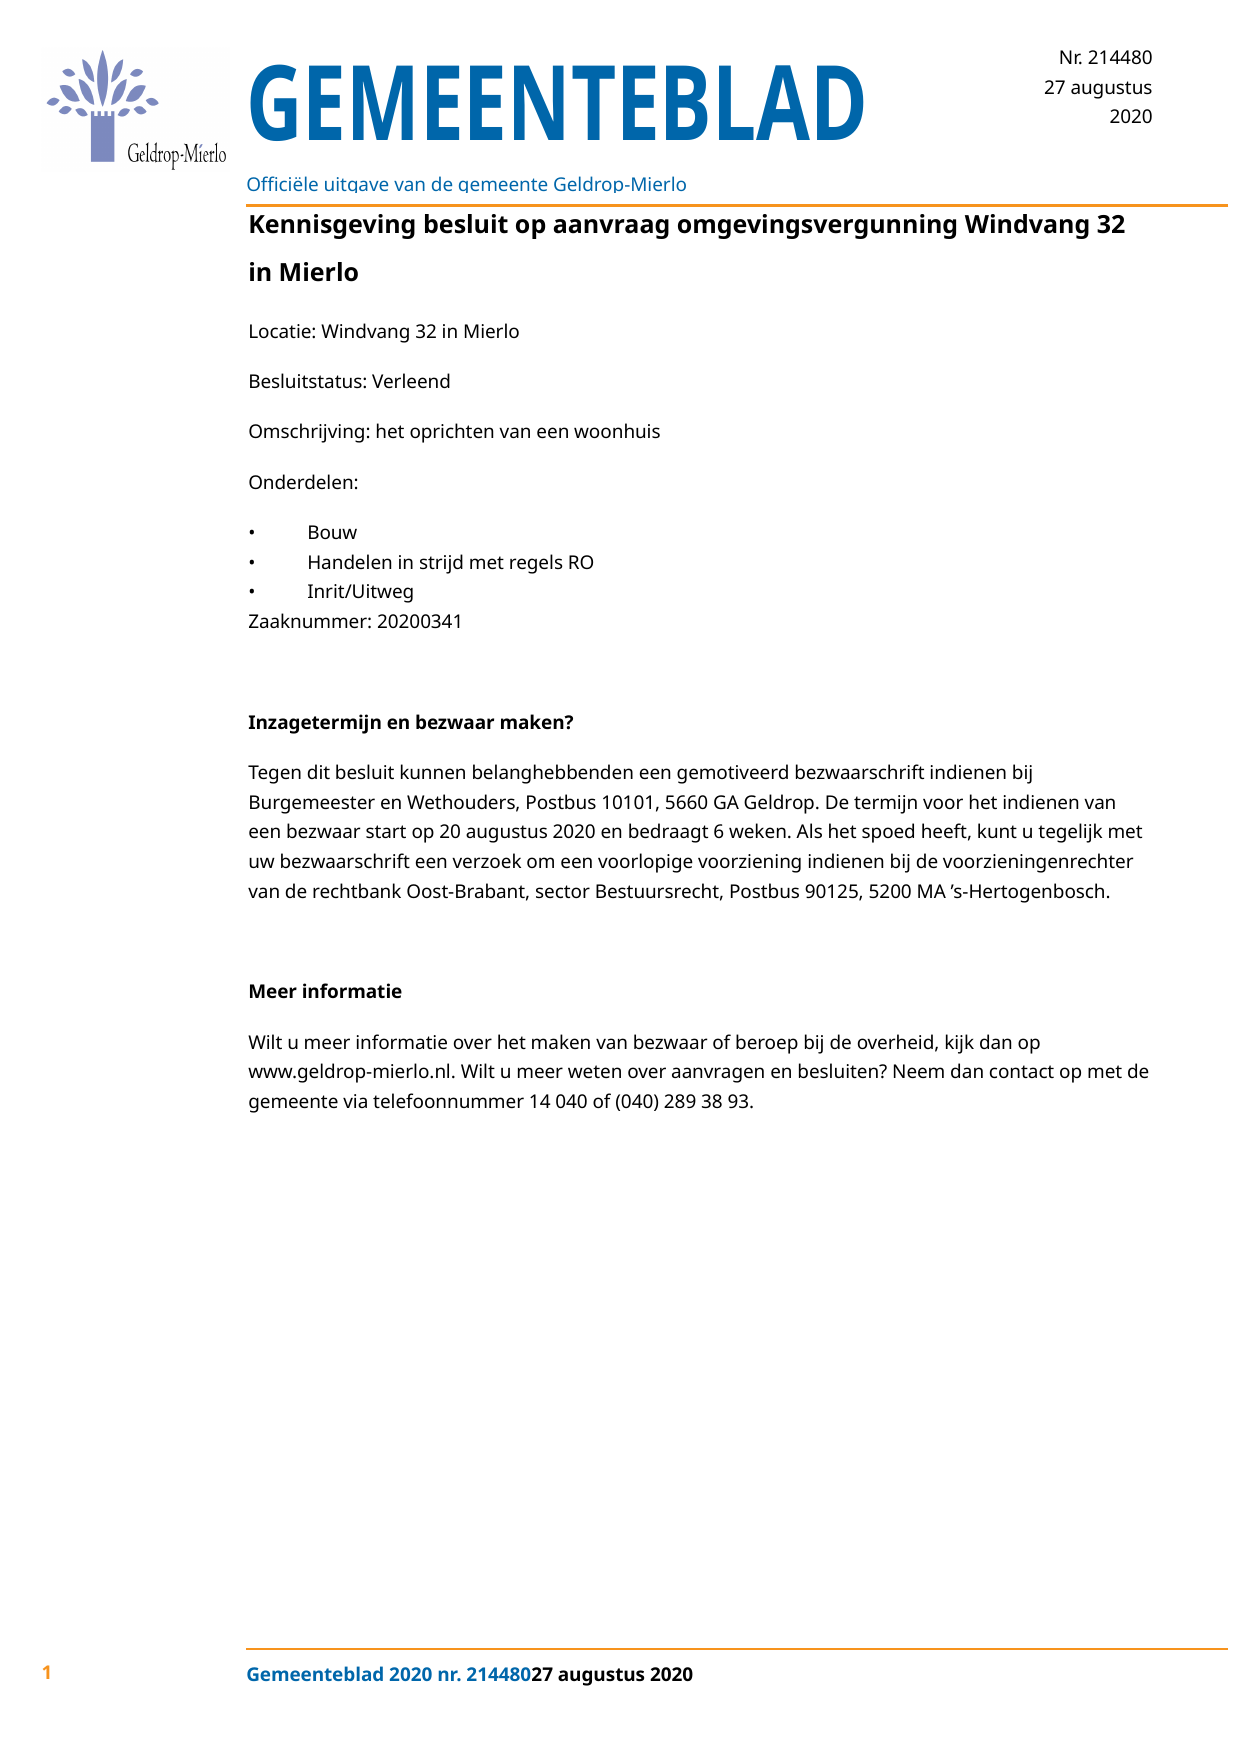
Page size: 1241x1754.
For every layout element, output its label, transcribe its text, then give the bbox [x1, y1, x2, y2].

text Besluitstatus: Verleend [248, 368, 1152, 394]
text Tegen dit besluit kunnen belanghebbenden een gemotiveerd bezwaarschrift indienen bij Burgemeester en Wethouders, Postbus 10101, 5660 GA Geldrop. De termijn voor het indienen van een bezwaar start op 20 augustus 2020 en bedraagt 6 weken. Als het spoed heeft, kunt u tegelijk met uw bezwaarschrift een verzoek om een voorlopige voorziening indienen bij de voorzieningenrechter van de rechtbank Oost-Brabant, sector Bestuursrecht, Postbus 90125, 5200 MA ’s-Hertogenbosch. [248, 759, 1152, 904]
text Onderdelen: [248, 469, 1152, 495]
list Bouw [248, 519, 1152, 545]
text Locatie: Windvang 32 in Mierlo [248, 318, 1152, 344]
text Zaaknummer: 20200341 [248, 608, 1152, 634]
text Inzagetermijn en bezwaar maken? [248, 709, 1152, 735]
text Meer informatie [248, 979, 1152, 1004]
list Inrit/Uitweg [248, 579, 1152, 604]
text Omschrijving: het oprichten van een woonhuis [248, 419, 1152, 444]
text Wilt u meer informatie over het maken van bezwaar of beroep bij de overheid, kijk dan op www.geldrop-mierlo.nl. Wilt u meer weten over aanvragen en besluiten? Neem dan contact op met de gemeente via telefoonnummer 14 040 of (040) 289 38 93. [248, 1029, 1152, 1114]
text Kennisgeving besluit op aanvraag omgevingsvergunning Windvang 32 in Mierlo [248, 207, 1152, 288]
picture [41, 47, 231, 172]
list Handelen in strijd met regels RO [248, 549, 1152, 575]
